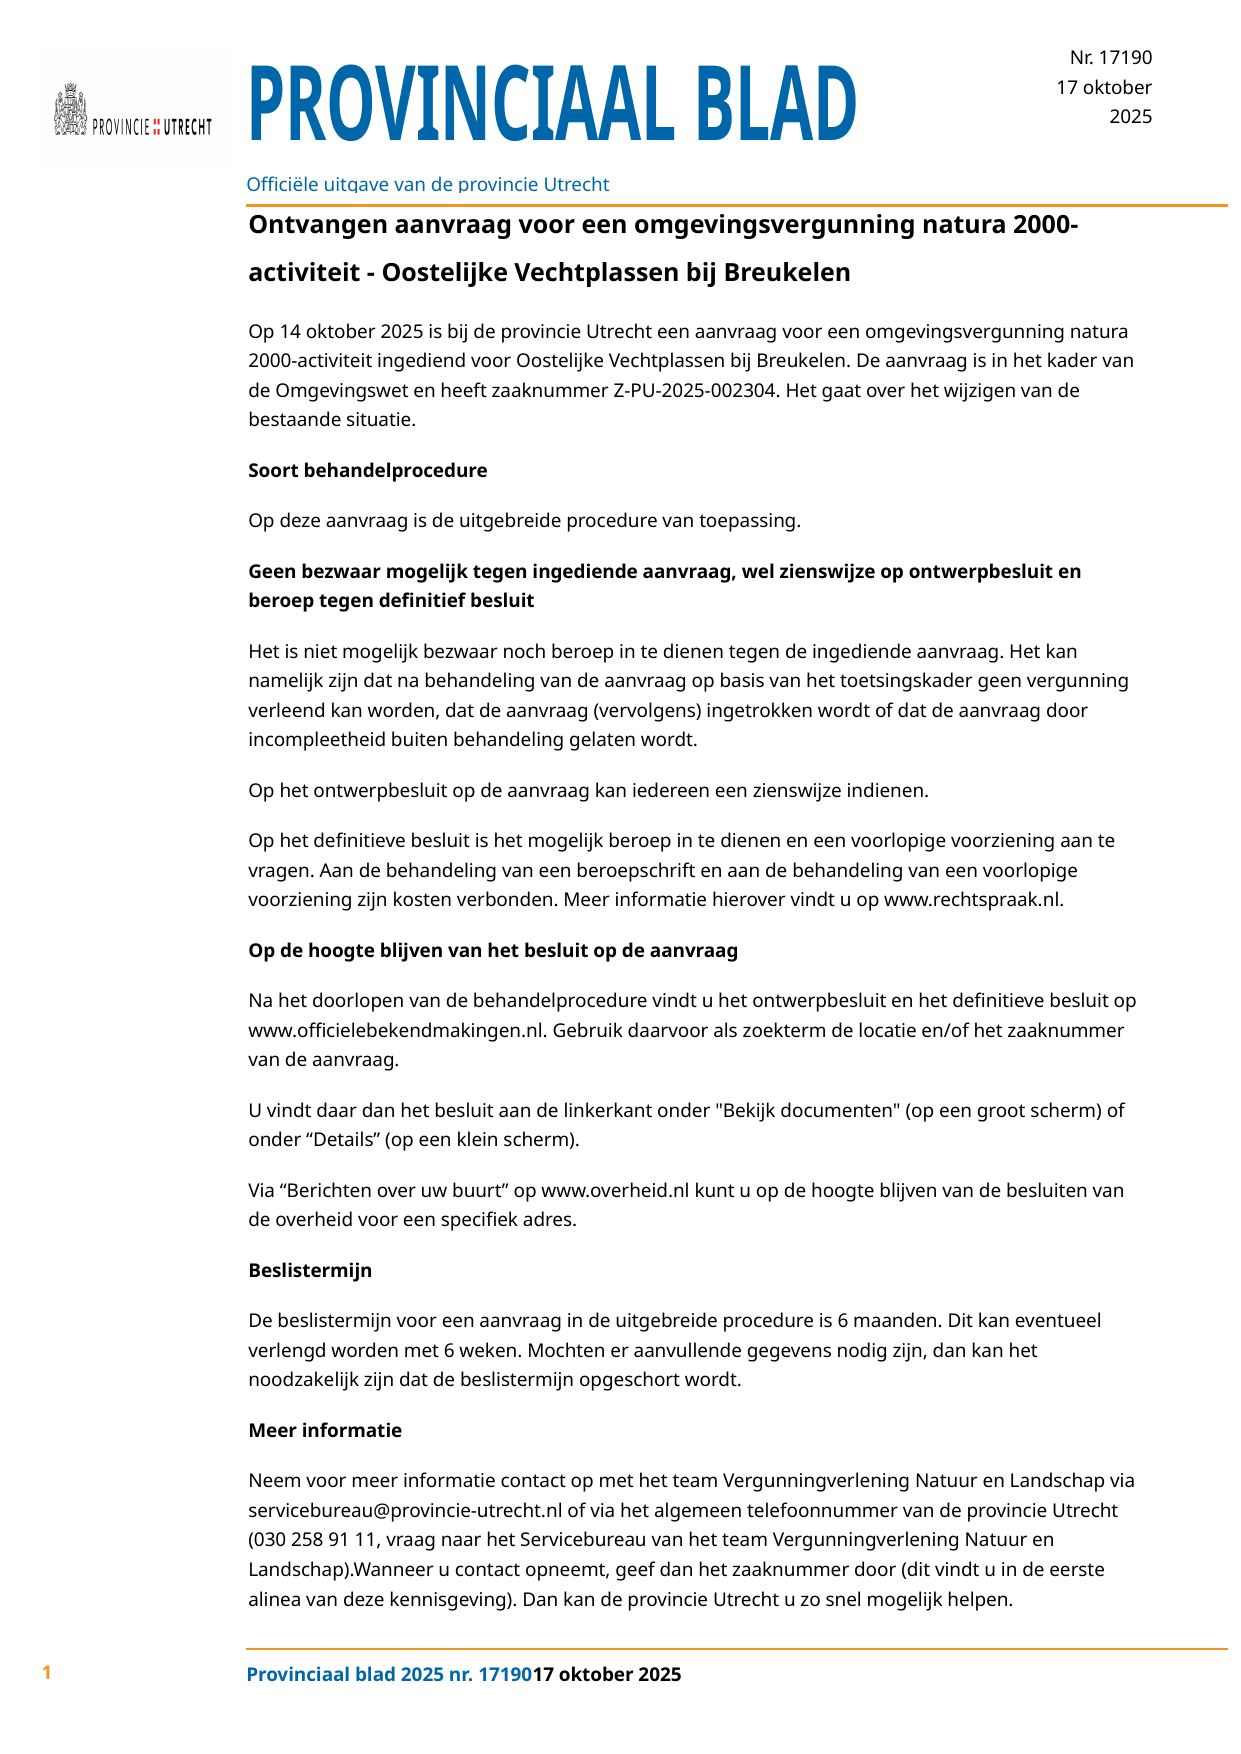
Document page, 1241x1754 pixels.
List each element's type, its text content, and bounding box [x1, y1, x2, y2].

text Geen bezwaar mogelijk tegen ingediende aanvraag, wel zienswijze op ontwerpbesluit en beroep tegen definitief besluit [248, 558, 1152, 613]
text Op het ontwerpbesluit op de aanvraag kan iedereen een zienswijze indienen. [248, 777, 1152, 803]
text Meer informatie [248, 1417, 1152, 1443]
text Beslistermijn [248, 1257, 1152, 1283]
text Het is niet mogelijk bezwaar noch beroep in te dienen tegen de ingediende aanvraag. Het kan namelijk zijn dat na behandeling van de aanvraag op basis van het toetsingskader geen vergunning verleend kan worden, dat de aanvraag (vervolgens) ingetrokken wordt of dat de aanvraag door incompleetheid buiten behandeling gelaten wordt. [248, 638, 1152, 752]
text Op deze aanvraag is de uitgebreide procedure van toepassing. [248, 507, 1152, 533]
text Na het doorlopen van de behandelprocedure vindt u het ontwerpbesluit en het definitieve besluit op www.officielebekendmakingen.nl. Gebruik daarvoor als zoekterm de locatie en/of het zaaknummer van de aanvraag. [248, 987, 1152, 1072]
text Op de hoogte blijven van het besluit op de aanvraag [248, 937, 1152, 963]
text De beslistermijn voor een aanvraag in de uitgebreide procedure is 6 maanden. Dit kan eventueel verlengd worden met 6 weken. Mochten er aanvullende gegevens nodig zijn, dan kan het noodzakelijk zijn dat de beslistermijn opgeschort wordt. [248, 1307, 1152, 1392]
picture [41, 47, 231, 172]
text Ontvangen aanvraag voor een omgevingsvergunning natura 2000-activiteit - Oostelijke Vechtplassen bij Breukelen [248, 207, 1152, 288]
text Neem voor meer informatie contact op met het team Vergunningverlening Natuur en Landschap via servicebureau@provincie-utrecht.nl of via het algemeen telefoonnummer van de provincie Utrecht (030 258 91 11, vraag naar het Servicebureau van het team Vergunningverlening Natuur en Landschap).Wanneer u contact opneemt, geef dan het zaaknummer door (dit vindt u in de eerste alinea van deze kennisgeving). Dan kan de provincie Utrecht u zo snel mogelijk helpen. [248, 1467, 1152, 1612]
text Via “Berichten over uw buurt” op www.overheid.nl kunt u op de hoogte blijven van de besluiten van de overheid voor een specifiek adres. [248, 1177, 1152, 1232]
text U vindt daar dan het besluit aan de linkerkant onder "Bekijk documenten" (op een groot scherm) of onder “Details” (op een klein scherm). [248, 1097, 1152, 1152]
text Soort behandelprocedure [248, 457, 1152, 483]
text Op 14 oktober 2025 is bij de provincie Utrecht een aanvraag voor een omgevingsvergunning natura 2000-activiteit ingediend voor Oostelijke Vechtplassen bij Breukelen. De aanvraag is in het kader van de Omgevingswet en heeft zaaknummer Z-PU-2025-002304. Het gaat over het wijzigen van de bestaande situatie. [248, 318, 1152, 432]
text Op het definitieve besluit is het mogelijk beroep in te dienen en een voorlopige voorziening aan te vragen. Aan de behandeling van een beroepschrift en aan de behandeling van een voorlopige voorziening zijn kosten verbonden. Meer informatie hierover vindt u op www.rechtspraak.nl. [248, 827, 1152, 912]
